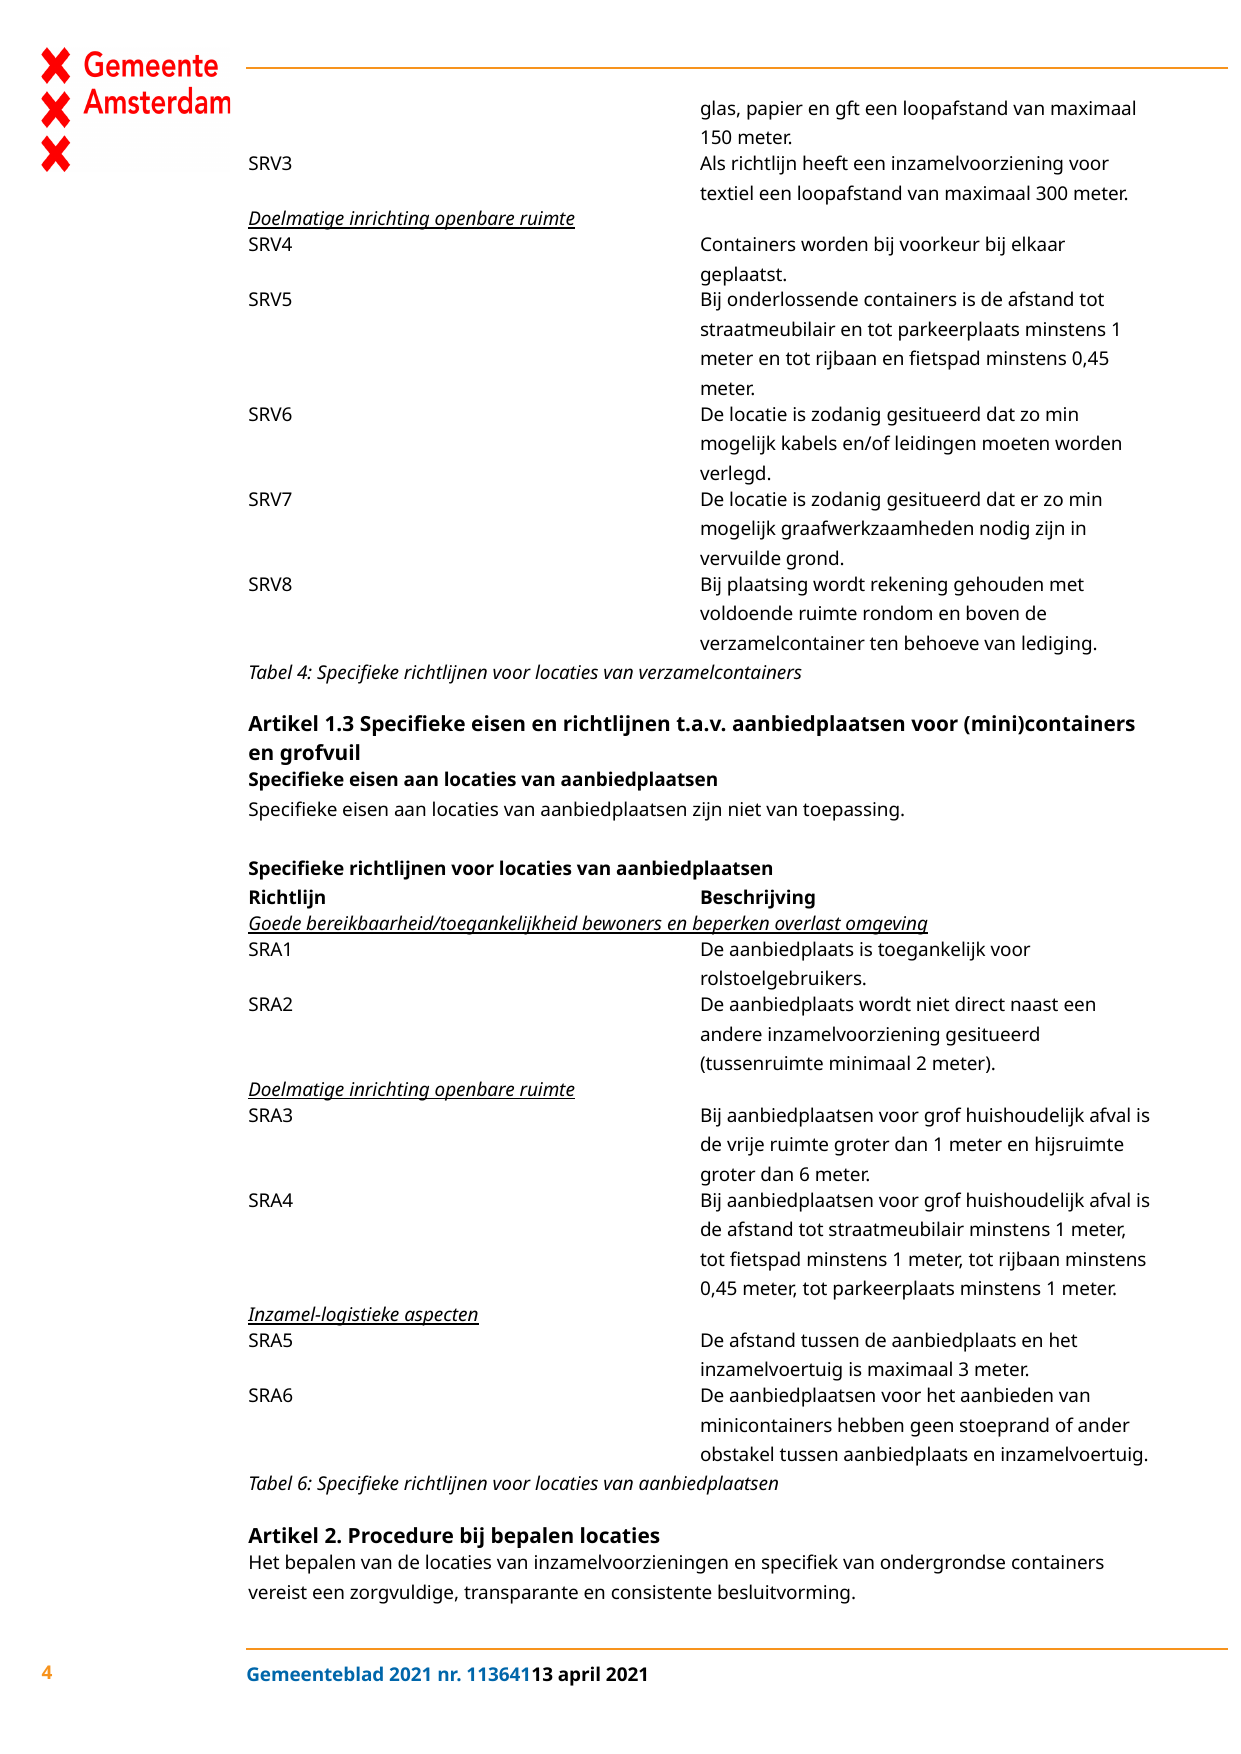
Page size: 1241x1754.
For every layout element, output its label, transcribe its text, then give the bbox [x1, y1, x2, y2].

table_cell Bij onderlossende containers is de afstand tot straatmeubilair en tot parkeerplaats minstens 1 meter en tot rijbaan en fietspad minstens 0,45 meter. [700, 286, 1152, 401]
table_cell De aanbiedplaatsen voor het aanbieden van minicontainers hebben geen stoeprand of ander obstakel tussen aanbiedplaats en inzamelvoertuig. [700, 1383, 1152, 1467]
table_cell SRA4 [248, 1187, 700, 1301]
table_cell SRV8 [248, 571, 700, 656]
table_cell Containers worden bij voorkeur bij elkaar geplaatst. [700, 231, 1152, 286]
table_cell Bij aanbiedplaatsen voor grof huishoudelijk afval is de afstand tot straatmeubilair minstens 1 meter, tot fietspad minstens 1 meter, tot rijbaan minstens 0,45 meter, tot parkeerplaats minstens 1 meter. [700, 1187, 1152, 1301]
text Artikel 2. Procedure bij bepalen locaties [248, 1521, 1152, 1549]
table_cell [248, 95, 700, 150]
table_cell Bij plaatsing wordt rekening gehouden met voldoende ruimte rondom en boven de verzamelcontainer ten behoeve van lediging. [700, 571, 1152, 656]
text Tabel 4: Specifieke richtlijnen voor locaties van verzamelcontainers [248, 659, 1152, 684]
table_cell SRV6 [248, 401, 700, 486]
table_cell SRA1 [248, 936, 700, 991]
table_cell Als richtlijn heeft een inzamelvoorziening voor textiel een loopafstand van maximaal 300 meter. [700, 150, 1152, 205]
table_cell Inzamel-logistieke aspecten [248, 1301, 1152, 1327]
table_header Richtlijn [248, 885, 700, 910]
table_cell De aanbiedplaats wordt niet direct naast een andere inzamelvoorziening gesitueerd (tussenruimte minimaal 2 meter). [700, 991, 1152, 1076]
text Het bepalen van de locaties van inzamelvoorzieningen en specifiek van ondergrondse containers vereist een zorgvuldige, transparante en consistente besluitvorming. [248, 1549, 1152, 1605]
table_cell Goede bereikbaarheid/toegankelijkheid bewoners en beperken overlast omgeving [248, 910, 1152, 936]
picture [41, 47, 231, 172]
table_header Beschrijving [700, 885, 1152, 910]
table_cell glas, papier en gft een loopafstand van maximaal 150 meter. [700, 95, 1152, 150]
table_cell SRA6 [248, 1383, 700, 1467]
text Specifieke richtlijnen voor locaties van aanbiedplaatsen [248, 855, 1152, 881]
table_cell SRV3 [248, 150, 700, 205]
table_cell Doelmatige inrichting openbare ruimte [248, 1076, 1152, 1102]
table_cell SRA2 [248, 991, 700, 1076]
text Artikel 1.3 Specifieke eisen en richtlijnen t.a.v. aanbiedplaatsen voor (mini)containers en grofvuil [248, 709, 1152, 766]
table_cell SRV4 [248, 231, 700, 286]
table_cell Bij aanbiedplaatsen voor grof huishoudelijk afval is de vrije ruimte groter dan 1 meter en hijsruimte groter dan 6 meter. [700, 1102, 1152, 1187]
table_cell De afstand tussen de aanbiedplaats en het inzamelvoertuig is maximaal 3 meter. [700, 1327, 1152, 1382]
text Tabel 6: Specifieke richtlijnen voor locaties van aanbiedplaatsen [248, 1471, 1152, 1496]
table_cell SRV5 [248, 286, 700, 401]
table_cell Doelmatige inrichting openbare ruimte [248, 205, 1152, 231]
table_cell SRA3 [248, 1102, 700, 1187]
table_cell SRA5 [248, 1327, 700, 1382]
table_cell De locatie is zodanig gesitueerd dat er zo min mogelijk graafwerkzaamheden nodig zijn in vervuilde grond. [700, 486, 1152, 571]
table_cell De aanbiedplaats is toegankelijk voor rolstoelgebruikers. [700, 936, 1152, 991]
table_cell SRV7 [248, 486, 700, 571]
text Specifieke eisen aan locaties van aanbiedplaatsen [248, 766, 1152, 792]
text Specifieke eisen aan locaties van aanbiedplaatsen zijn niet van toepassing. [248, 796, 1152, 821]
table_cell De locatie is zodanig gesitueerd dat zo min mogelijk kabels en/of leidingen moeten worden verlegd. [700, 401, 1152, 486]
